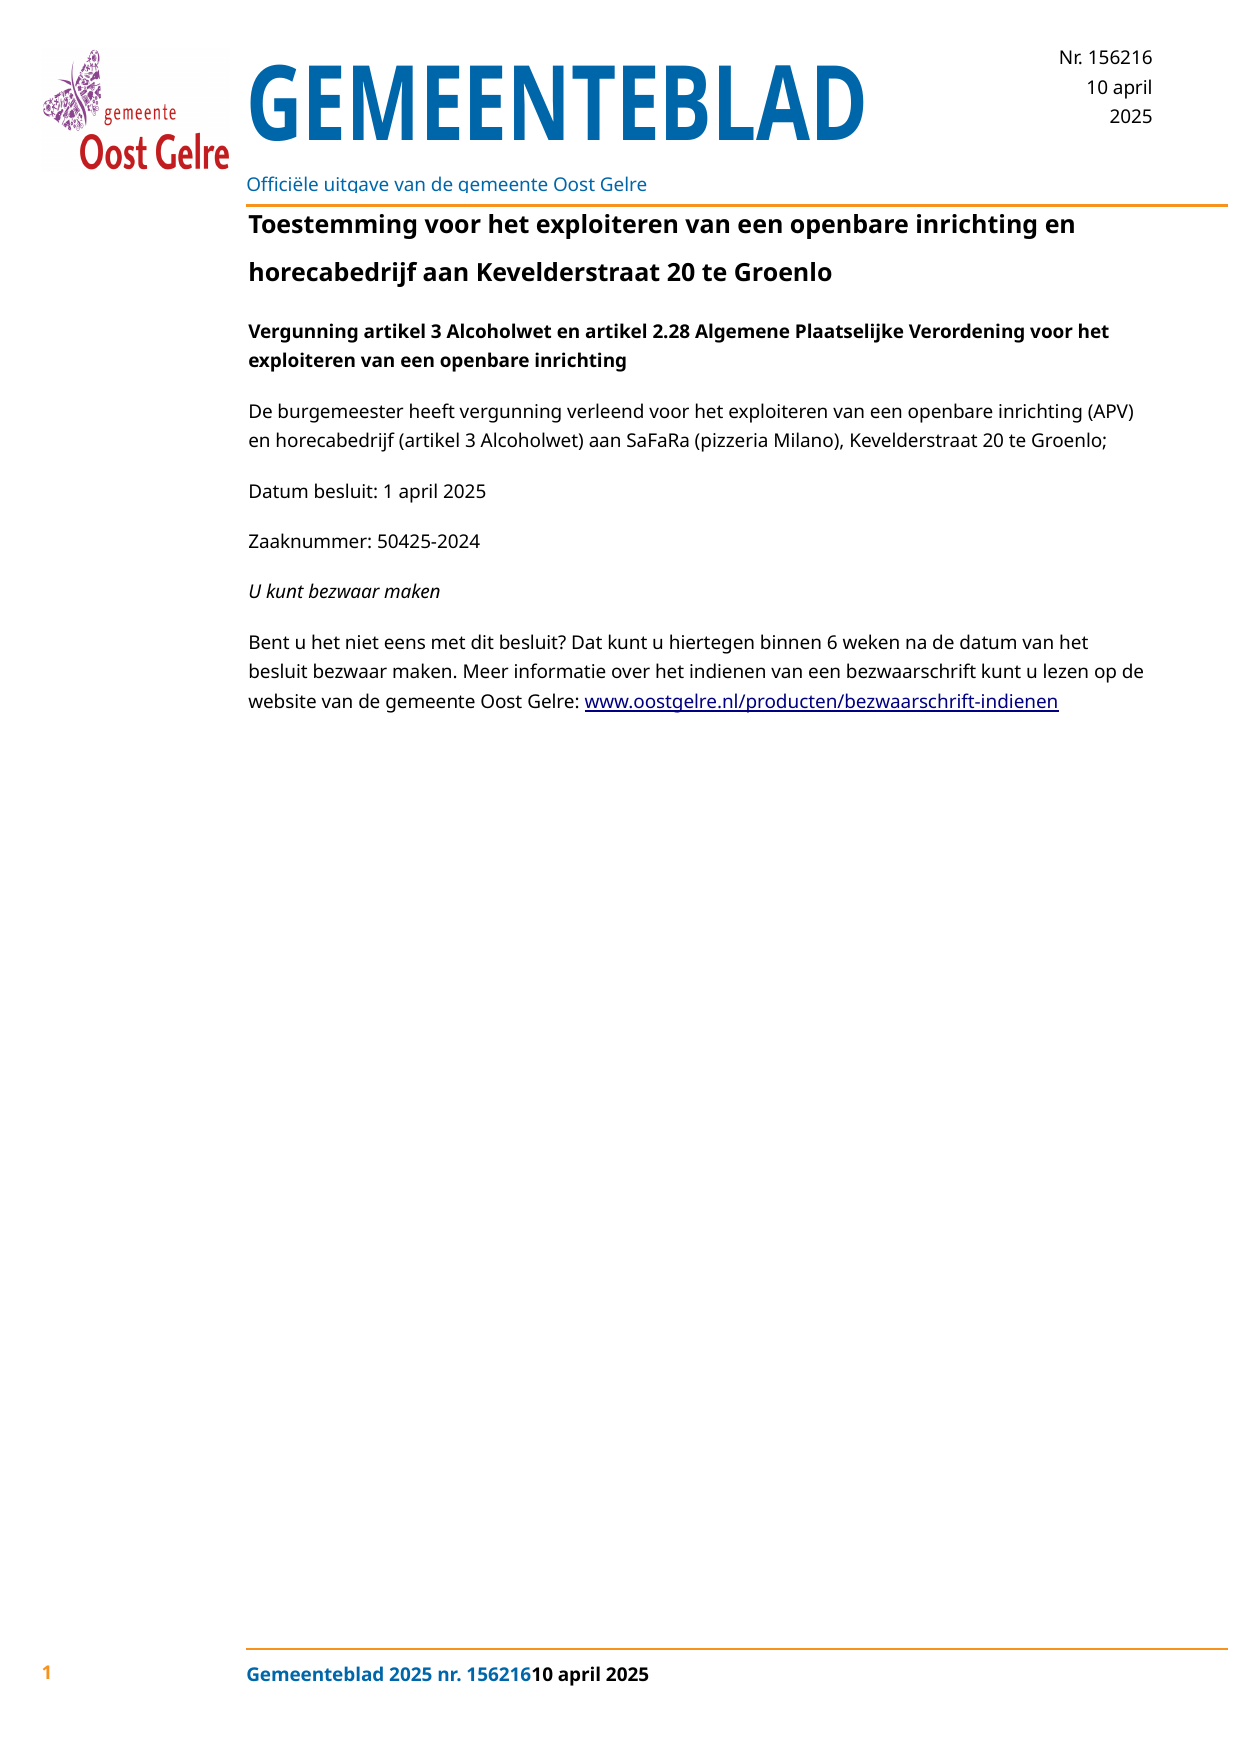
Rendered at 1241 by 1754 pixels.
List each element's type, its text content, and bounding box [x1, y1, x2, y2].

text Bent u het niet eens met dit besluit? Dat kunt u hiertegen binnen 6 weken na de datum van het besluit bezwaar maken. Meer informatie over het indienen van een bezwaarschrift kunt u lezen op de website van de gemeente Oost Gelre: www.oostgelre.nl/producten/bezwaarschrift-indienen [248, 629, 1152, 714]
text Datum besluit: 1 april 2025 [248, 478, 1152, 504]
text Zaaknummer: 50425-2024 [248, 528, 1152, 554]
text Vergunning artikel 3 Alcoholwet en artikel 2.28 Algemene Plaatselijke Verordening voor het exploiteren van een openbare inrichting [248, 318, 1152, 373]
text Toestemming voor het exploiteren van een openbare inrichting en horecabedrijf aan Kevelderstraat 20 te Groenlo [248, 207, 1152, 288]
text U kunt bezwaar maken [248, 579, 1152, 604]
picture [41, 47, 231, 172]
text De burgemeester heeft vergunning verleend voor het exploiteren van een openbare inrichting (APV) en horecabedrijf (artikel 3 Alcoholwet) aan SaFaRa (pizzeria Milano), Kevelderstraat 20 te Groenlo; [248, 398, 1152, 453]
